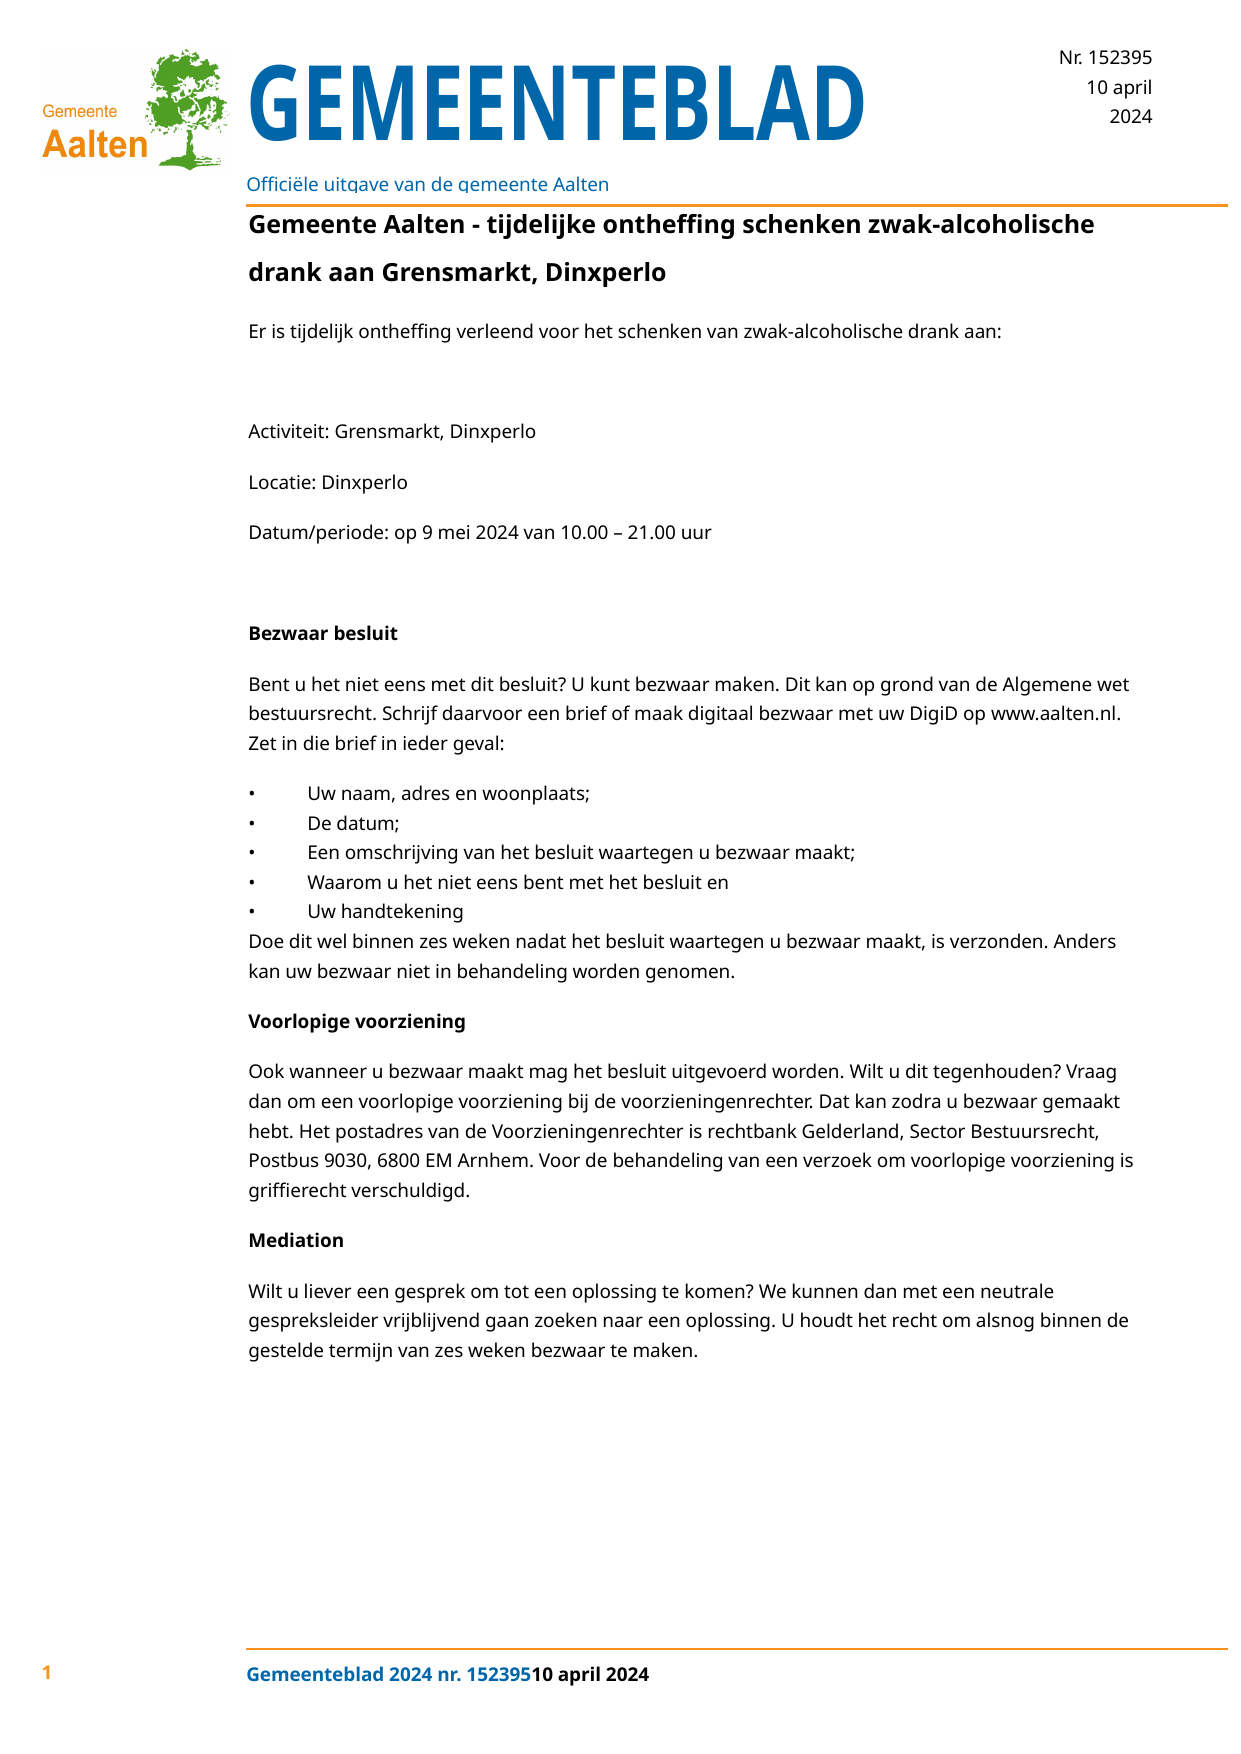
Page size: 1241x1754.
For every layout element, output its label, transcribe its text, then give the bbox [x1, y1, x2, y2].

text Voorlopige voorziening [248, 1008, 1152, 1034]
list Uw naam, adres en woonplaats; [248, 780, 1152, 806]
text Bezwaar besluit [248, 620, 1152, 646]
text Doe dit wel binnen zes weken nadat het besluit waartegen u bezwaar maakt, is verzonden. Anders kan uw bezwaar niet in behandeling worden genomen. [248, 928, 1152, 984]
picture [41, 47, 231, 172]
text Activiteit: Grensmarkt, Dinxperlo [248, 419, 1152, 444]
text Gemeente Aalten - tijdelijke ontheffing schenken zwak-alcoholische drank aan Grensmarkt, Dinxperlo [248, 207, 1152, 288]
list De datum; [248, 810, 1152, 836]
text Mediation [248, 1227, 1152, 1253]
text Ook wanneer u bezwaar maakt mag het besluit uitgevoerd worden. Wilt u dit tegenhouden? Vraag dan om een voorlopige voorziening bij de voorzieningenrechter. Dat kan zodra u bezwaar gemaakt hebt. Het postadres van de Voorzieningenrechter is rechtbank Gelderland, Sector Bestuursrecht, Postbus 9030, 6800 EM Arnhem. Voor de behandeling van een verzoek om voorlopige voorziening is griffierecht verschuldigd. [248, 1059, 1152, 1203]
list Uw handtekening [248, 899, 1152, 924]
list Een omschrijving van het besluit waartegen u bezwaar maakt; [248, 839, 1152, 865]
text Er is tijdelijk ontheffing verleend voor het schenken van zwak-alcoholische drank aan: [248, 318, 1152, 344]
text Wilt u liever een gesprek om tot een oplossing te komen? We kunnen dan met een neutrale gespreksleider vrijblijvend gaan zoeken naar een oplossing. U houdt het recht om alsnog binnen de gestelde termijn van zes weken bezwaar te maken. [248, 1278, 1152, 1363]
text Bent u het niet eens met dit besluit? U kunt bezwaar maken. Dit kan op grond van de Algemene wet bestuursrecht. Schrijf daarvoor een brief of maak digitaal bezwaar met uw DigiD op www.aalten.nl. Zet in die brief in ieder geval: [248, 671, 1152, 756]
text Locatie: Dinxperlo [248, 469, 1152, 495]
text Datum/periode: op 9 mei 2024 van 10.00 – 21.00 uur [248, 519, 1152, 545]
list Waarom u het niet eens bent met het besluit en [248, 869, 1152, 895]
